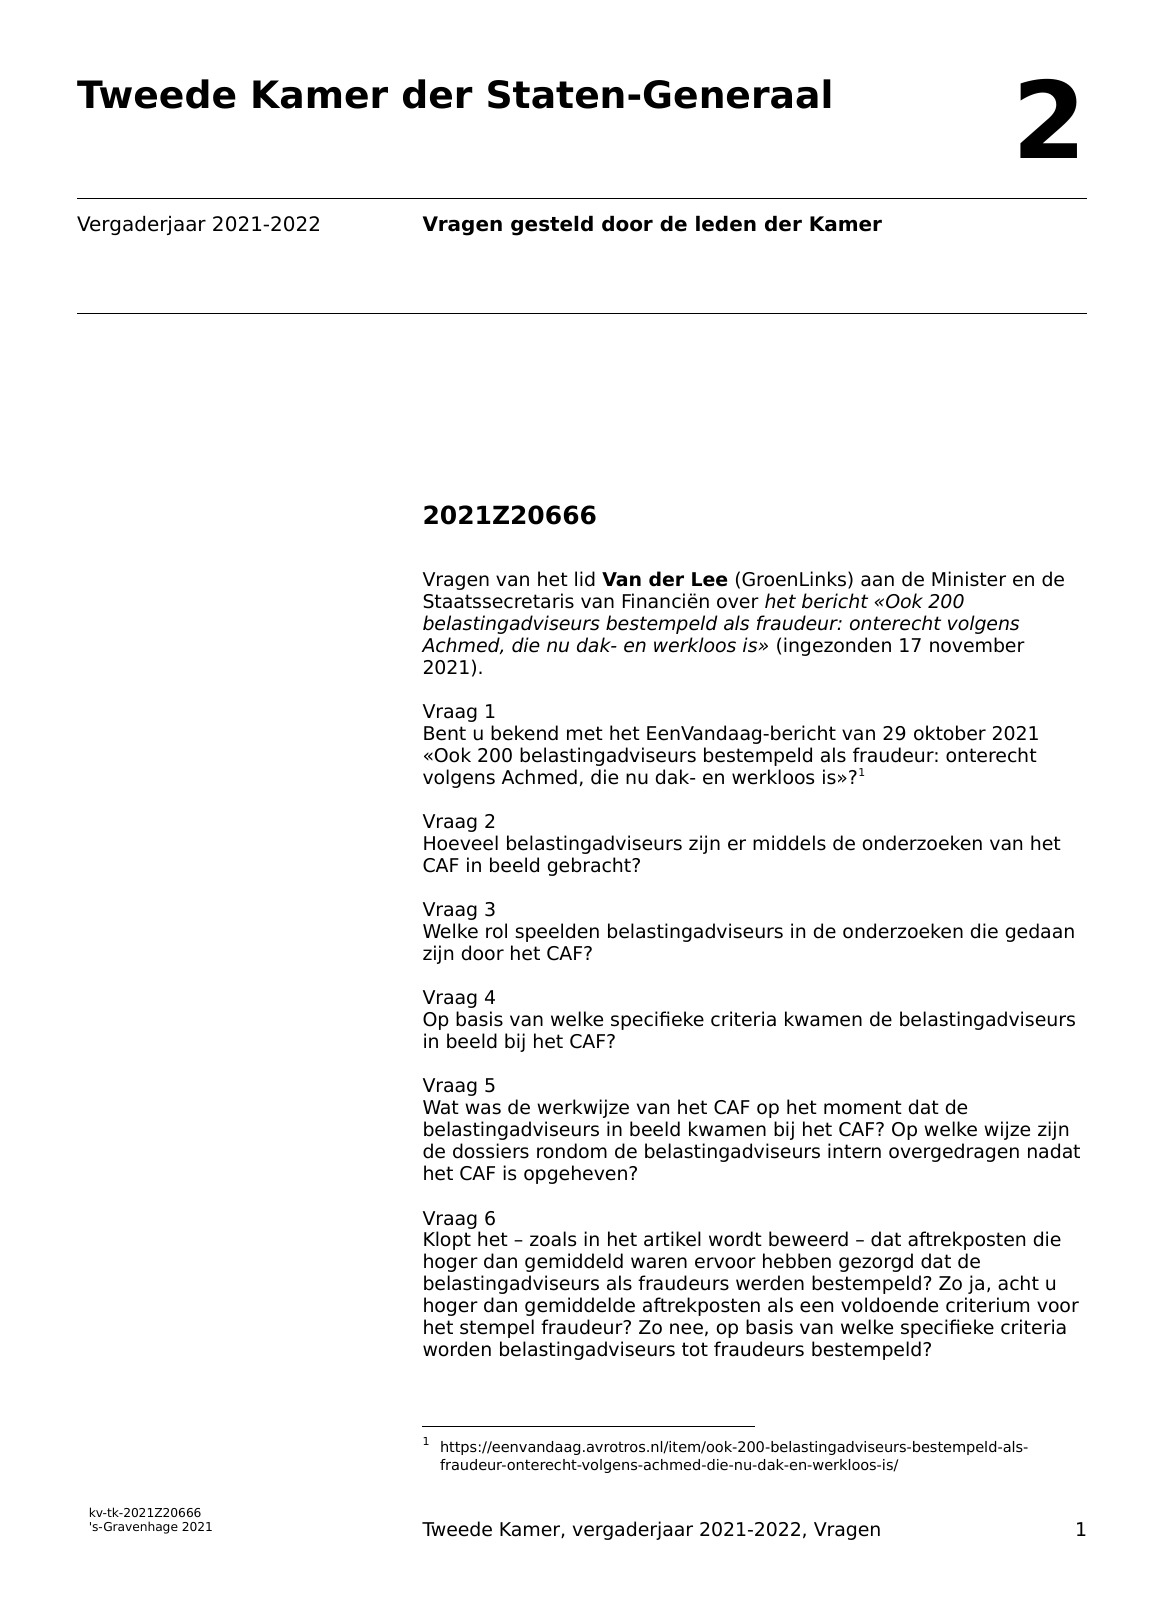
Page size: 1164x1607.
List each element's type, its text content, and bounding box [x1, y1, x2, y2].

text Vragen van het lid Van der Lee (GroenLinks) aan de Minister en de Staatssecretaris van Financiën over het bericht «Ook 200 belastingadviseurs bestempeld als fraudeur: onterecht volgens Achmed, die nu dak- en werkloos is» (ingezonden 17 november 2021). [422, 569, 1087, 679]
text Vraag 4 [422, 987, 1087, 1009]
text Bent u bekend met het EenVandaag-bericht van 29 oktober 2021 «Ook 200 belastingadviseurs bestempeld als fraudeur: onterecht volgens Achmed, die nu dak- en werkloos is»? [422, 723, 1087, 789]
text Vraag 6 [422, 1207, 1087, 1229]
text 2021Z20666 [422, 501, 1087, 531]
text https://eenvandaag.avrotros.nl/item/ook-200-belastingadviseurs-bestempeld-als-fraudeur-onterecht-volgens-achmed-die-nu-dak-en-werkloos-is/ [422, 1435, 1087, 1474]
table_header 2 [886, 59, 1087, 198]
text 's-Gravenhage 2021 [88, 1520, 323, 1534]
text Wat was de werkwijze van het CAF op het moment dat de belastingadviseurs in beeld kwamen bij het CAF? Op welke wijze zijn de dossiers rondom de belastingadviseurs intern overgedragen nadat het CAF is opgeheven? [422, 1097, 1087, 1185]
table_cell Vergaderjaar 2021-2022 [77, 199, 422, 313]
text Hoeveel belastingadviseurs zijn er middels de onderzoeken van het CAF in beeld gebracht? [422, 833, 1087, 877]
text Vraag 3 [422, 899, 1087, 921]
table_cell Vragen gesteld door de leden der Kamer [422, 199, 1087, 313]
table_header Tweede Kamer der Staten-Generaal [77, 59, 886, 198]
text Op basis van welke specifieke criteria kwamen de belastingadviseurs in beeld bij het CAF? [422, 1009, 1087, 1053]
text kv-tk-2021Z20666 [88, 1506, 323, 1520]
text Vraag 2 [422, 811, 1087, 833]
text Welke rol speelden belastingadviseurs in de onderzoeken die gedaan zijn door het CAF? [422, 921, 1087, 965]
text Klopt het – zoals in het artikel wordt beweerd – dat aftrekposten die hoger dan gemiddeld waren ervoor hebben gezorgd dat de belastingadviseurs als fraudeurs werden bestempeld? Zo ja, acht u hoger dan gemiddelde aftrekposten als een voldoende criterium voor het stempel fraudeur? Zo nee, op basis van welke specifieke criteria worden belastingadviseurs tot fraudeurs bestempeld? [422, 1229, 1087, 1361]
text Vraag 1 [422, 701, 1087, 723]
text Vraag 5 [422, 1075, 1087, 1097]
